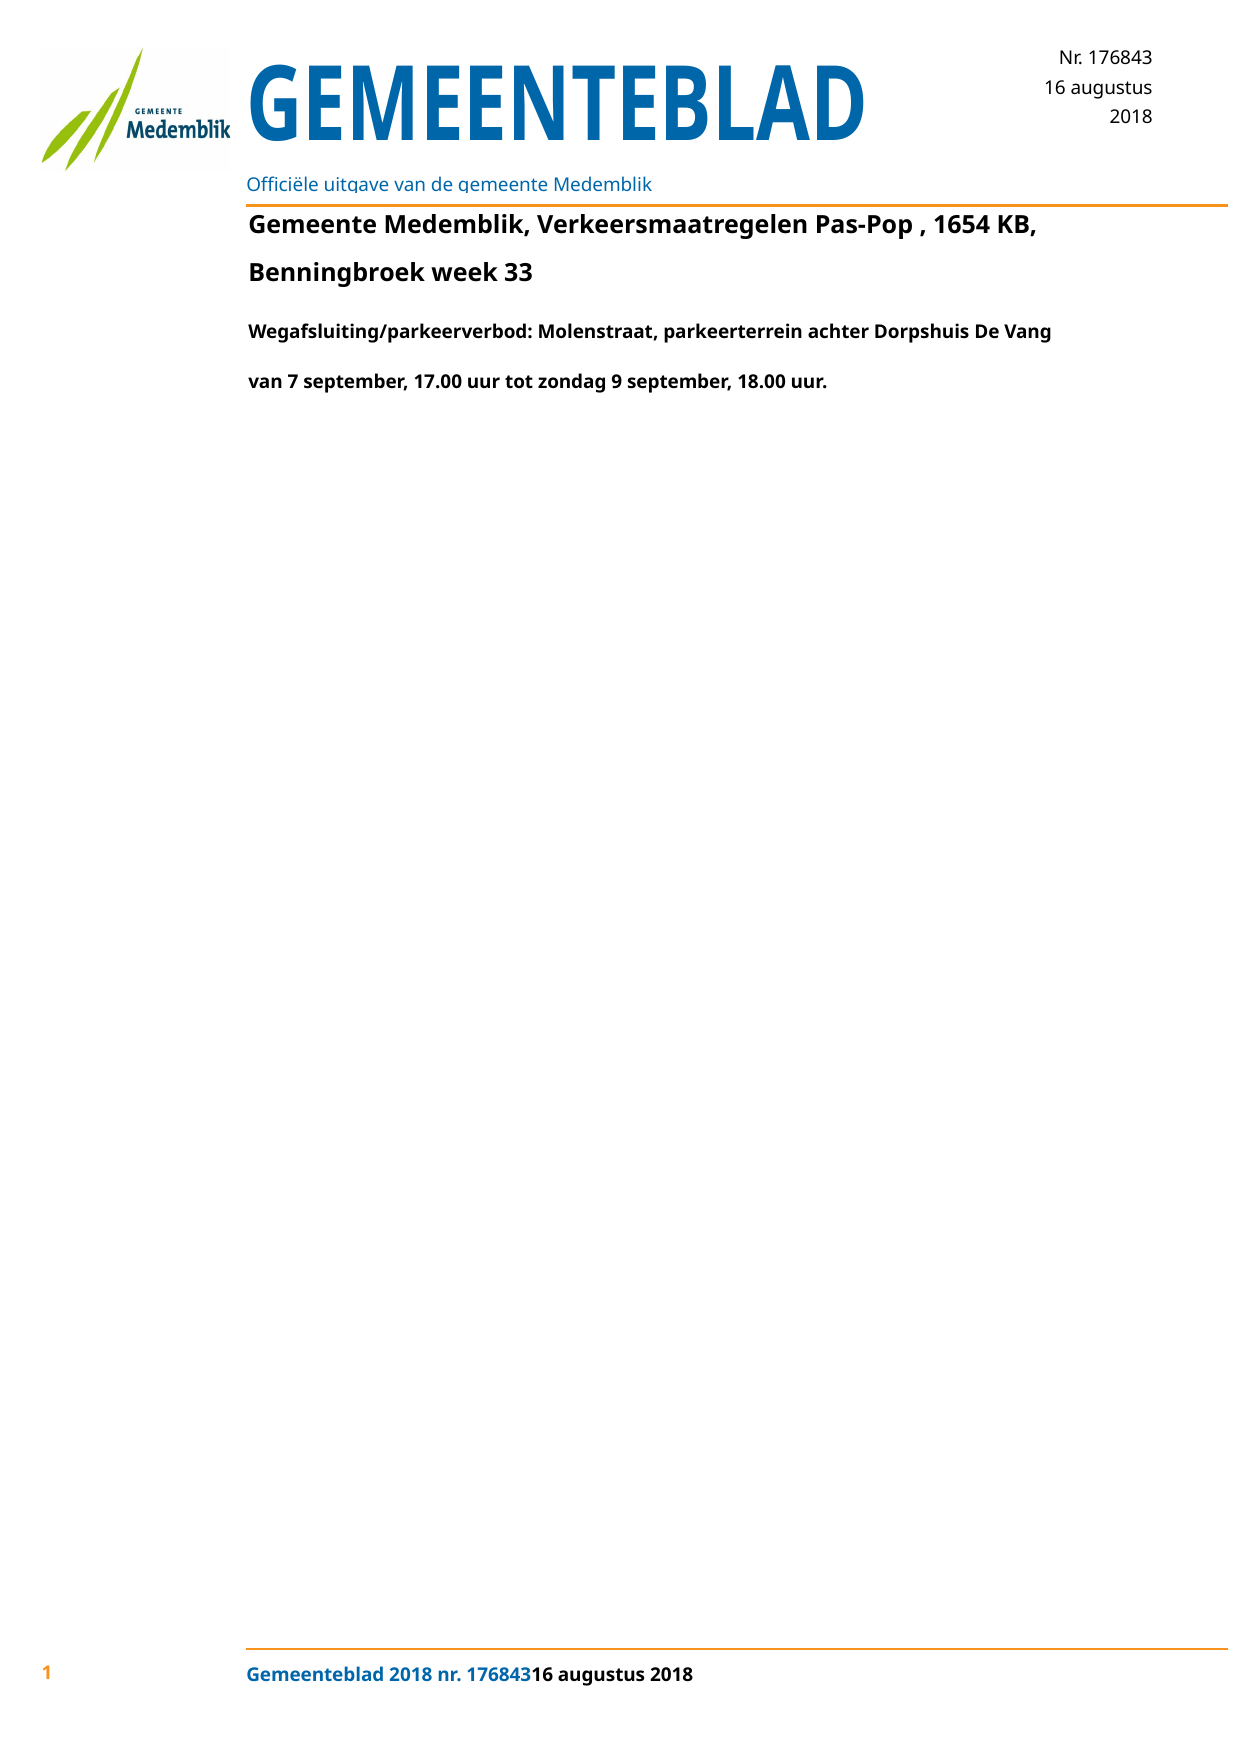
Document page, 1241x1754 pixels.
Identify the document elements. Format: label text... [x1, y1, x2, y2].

text Gemeente Medemblik, Verkeersmaatregelen Pas-Pop , 1654 KB, Benningbroek week 33 [248, 207, 1152, 288]
text van 7 september, 17.00 uur tot zondag 9 september, 18.00 uur. [248, 368, 1152, 394]
picture [41, 47, 231, 172]
text Wegafsluiting/parkeerverbod: Molenstraat, parkeerterrein achter Dorpshuis De Vang [248, 318, 1152, 344]
